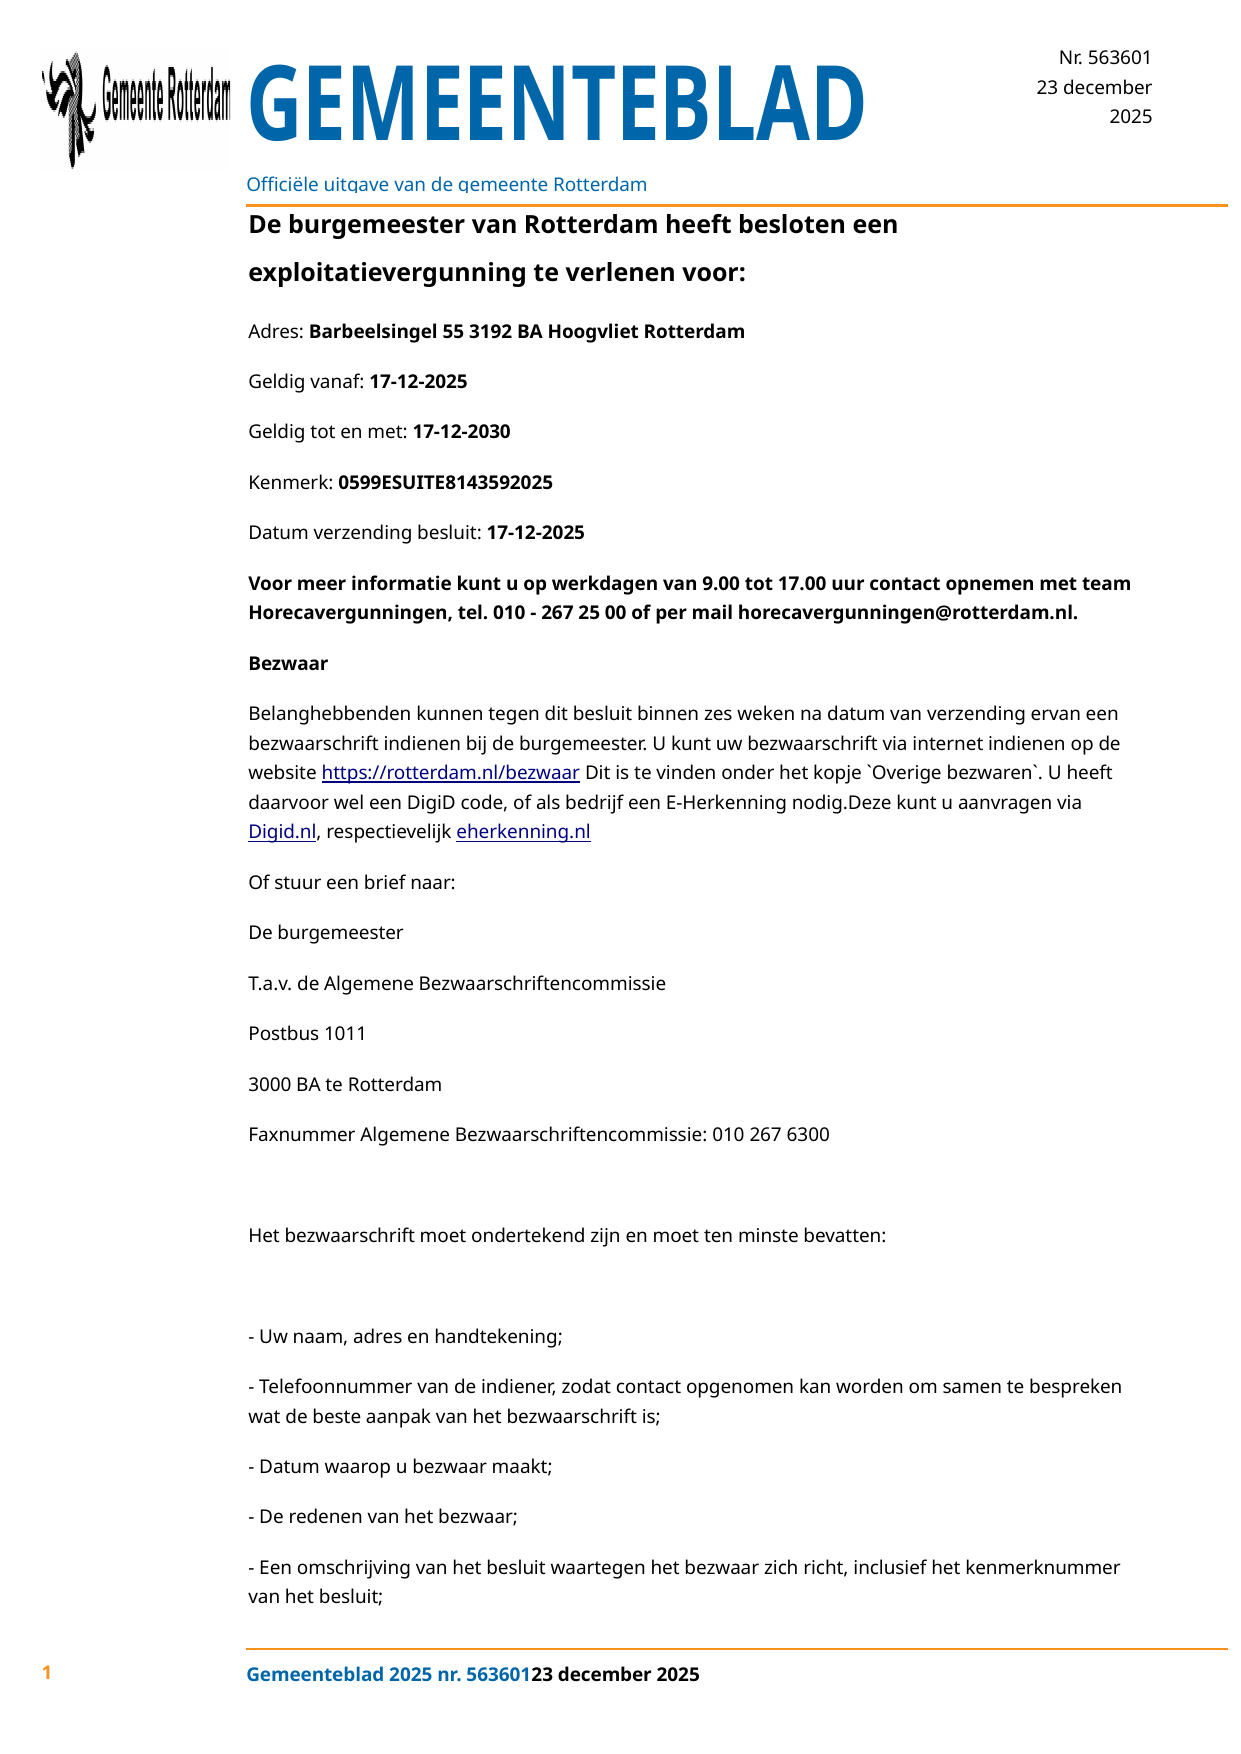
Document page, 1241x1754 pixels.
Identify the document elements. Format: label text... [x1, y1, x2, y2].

text - Datum waarop u bezwaar maakt; [248, 1453, 1152, 1479]
text - Telefoonnummer van de indiener, zodat contact opgenomen kan worden om samen te bespreken wat de beste aanpak van het bezwaarschrift is; [248, 1373, 1152, 1429]
text - De redenen van het bezwaar; [248, 1504, 1152, 1529]
text Bezwaar [248, 650, 1152, 676]
text Belanghebbenden kunnen tegen dit besluit binnen zes weken na datum van verzending ervan een bezwaarschrift indienen bij de burgemeester. U kunt uw bezwaarschrift via internet indienen op de website https://rotterdam.nl/bezwaar Dit is te vinden onder het kopje `Overige bezwaren`. U heeft daarvoor wel een DigiD code, of als bedrijf een E-Herkenning nodig.Deze kunt u aanvragen via Digid.nl, respectievelijk eherkenning.nl [248, 700, 1152, 844]
text Of stuur een brief naar: [248, 869, 1152, 895]
text 3000 BA te Rotterdam [248, 1071, 1152, 1097]
text T.a.v. de Algemene Bezwaarschriftencommissie [248, 970, 1152, 996]
picture [41, 47, 231, 172]
text Faxnummer Algemene Bezwaarschriftencommissie: 010 267 6300 [248, 1121, 1152, 1147]
text Geldig vanaf: 17-12-2025 [248, 368, 1152, 394]
text Datum verzending besluit: 17-12-2025 [248, 519, 1152, 545]
text Geldig tot en met: 17-12-2030 [248, 419, 1152, 444]
text - Een omschrijving van het besluit waartegen het bezwaar zich richt, inclusief het kenmerknummer van het besluit; [248, 1554, 1152, 1609]
text Adres: Barbeelsingel 55 3192 BA Hoogvliet Rotterdam [248, 318, 1152, 344]
text De burgemeester [248, 919, 1152, 945]
text - Uw naam, adres en handtekening; [248, 1323, 1152, 1349]
text Kenmerk: 0599ESUITE8143592025 [248, 469, 1152, 495]
text De burgemeester van Rotterdam heeft besloten een exploitatievergunning te verlenen voor: [248, 207, 1152, 288]
text Voor meer informatie kunt u op werkdagen van 9.00 tot 17.00 uur contact opnemen met team Horecavergunningen, tel. 010 - 267 25 00 of per mail horecavergunningen@rotterdam.nl. [248, 570, 1152, 625]
text Postbus 1011 [248, 1020, 1152, 1046]
text Het bezwaarschrift moet ondertekend zijn en moet ten minste bevatten: [248, 1222, 1152, 1248]
